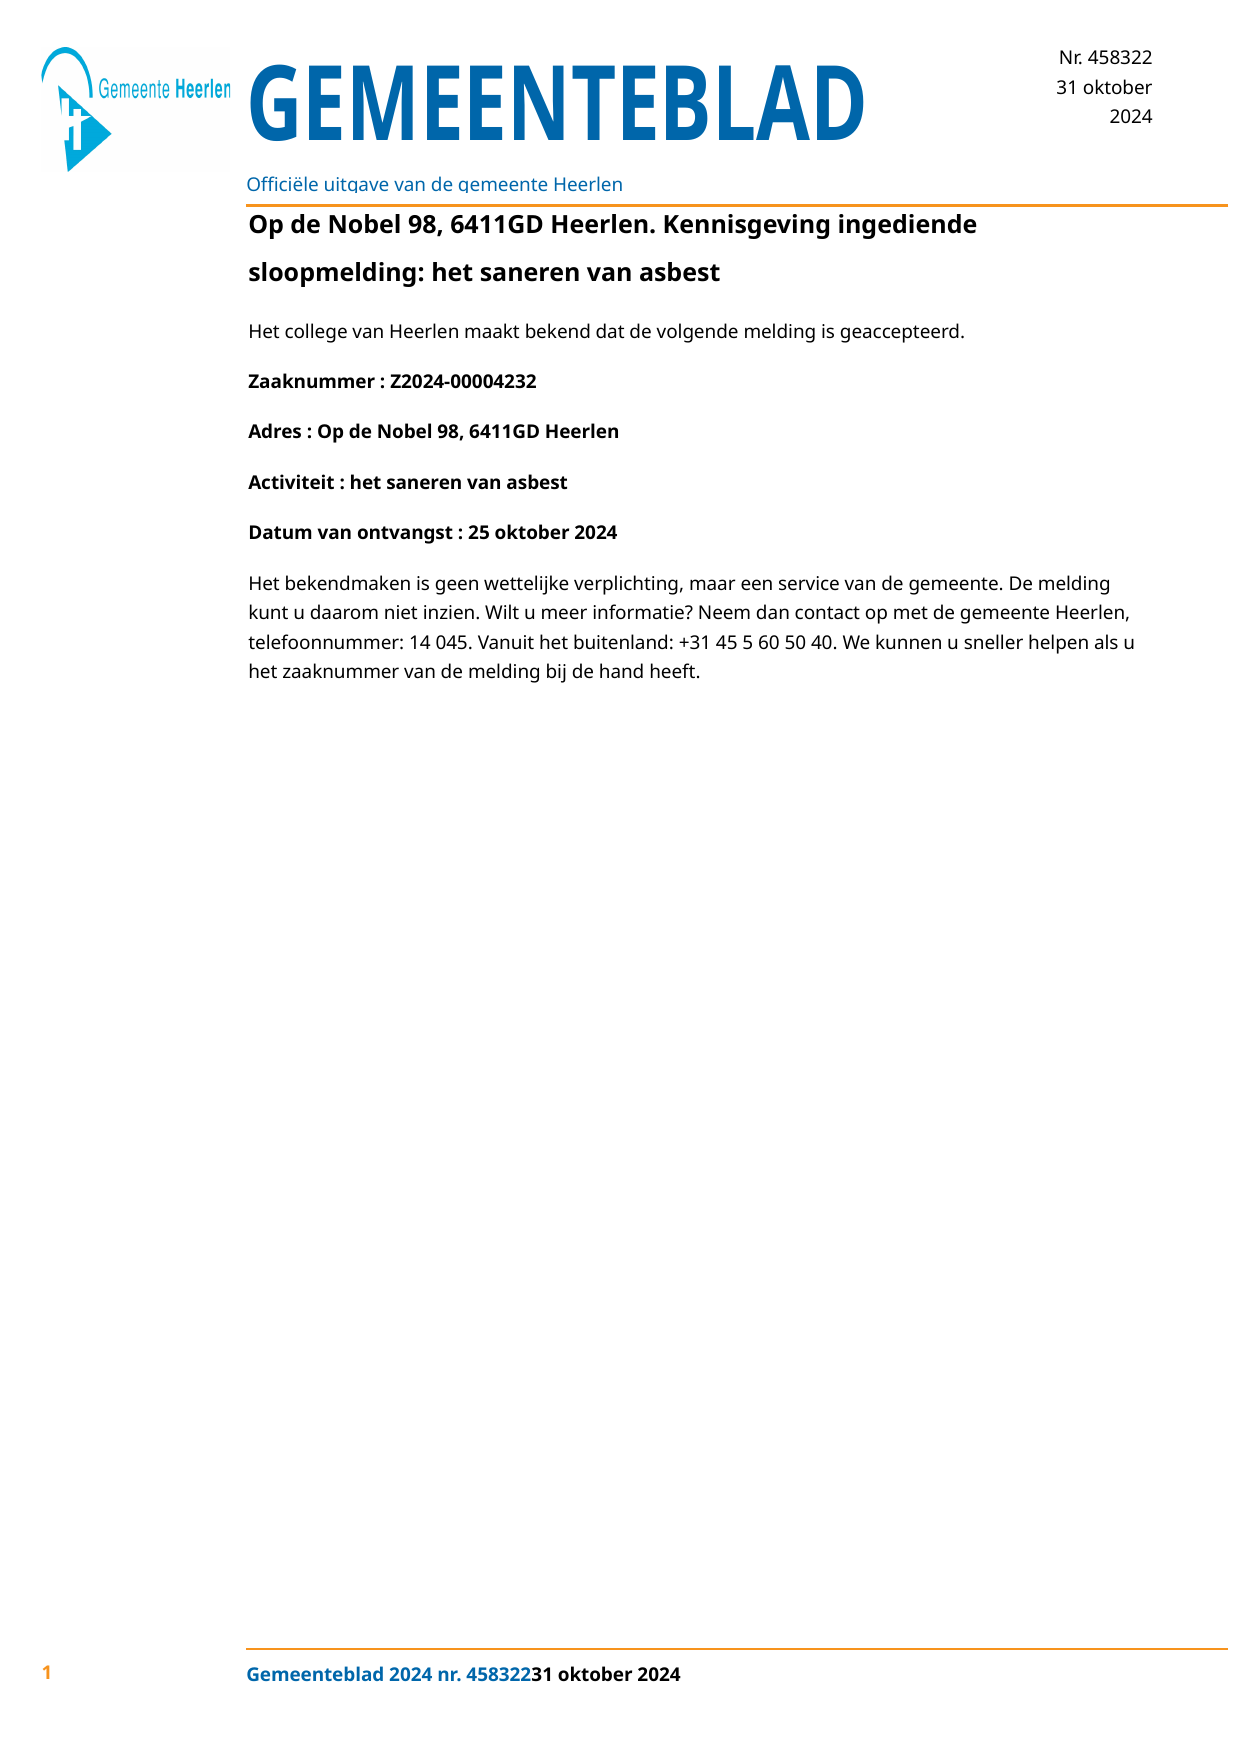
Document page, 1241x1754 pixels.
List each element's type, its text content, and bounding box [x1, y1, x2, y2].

text Datum van ontvangst : 25 oktober 2024 [248, 519, 1152, 545]
picture [41, 47, 231, 172]
text Het bekendmaken is geen wettelijke verplichting, maar een service van de gemeente. De melding kunt u daarom niet inzien. Wilt u meer informatie? Neem dan contact op met de gemeente Heerlen, telefoonnummer: 14 045. Vanuit het buitenland: +31 45 5 60 50 40. We kunnen u sneller helpen als u het zaaknummer van de melding bij de hand heeft. [248, 570, 1152, 684]
text Op de Nobel 98, 6411GD Heerlen. Kennisgeving ingediende sloopmelding: het saneren van asbest [248, 207, 1152, 288]
text Activiteit : het saneren van asbest [248, 469, 1152, 495]
text Adres : Op de Nobel 98, 6411GD Heerlen [248, 419, 1152, 444]
picture [41, 47, 59, 70]
text Het college van Heerlen maakt bekend dat de volgende melding is geaccepteerd. [248, 318, 1152, 344]
text Zaaknummer : Z2024-00004232 [248, 368, 1152, 394]
